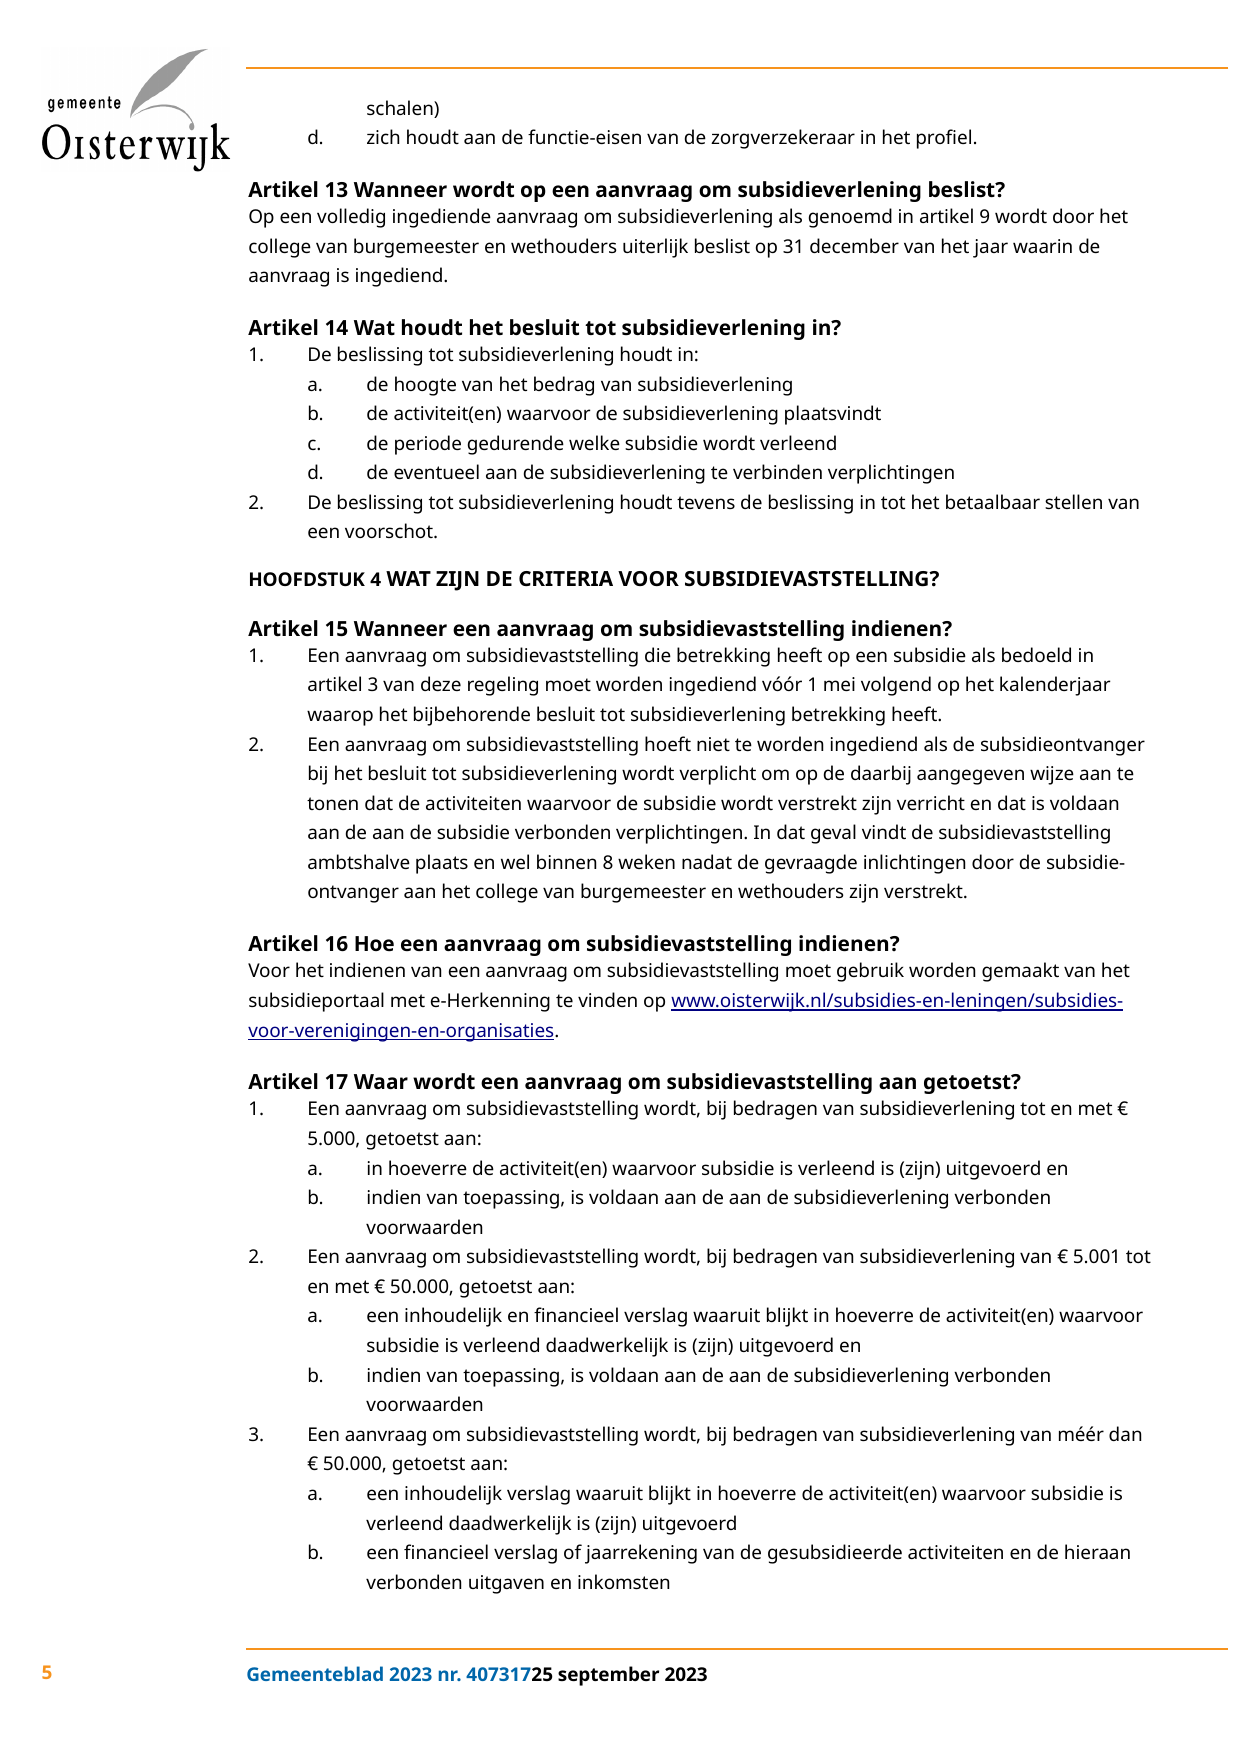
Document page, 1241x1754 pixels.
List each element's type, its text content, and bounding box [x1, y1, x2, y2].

text Artikel 17 Waar wordt een aanvraag om subsidievaststelling aan getoetst? [248, 1067, 1152, 1096]
list Een aanvraag om subsidievaststelling wordt, bij bedragen van subsidieverlening van € 5.001 tot en met € 50.000, getoetst aan: [248, 1243, 1152, 1299]
list in hoeverre de activiteit(en) waarvoor subsidie is verleend is (zijn) uitgevoerd en [307, 1155, 1152, 1181]
list zich houdt aan de functie-eisen van de zorgverzekeraar in het profiel. [307, 124, 1152, 150]
list de periode gedurende welke subsidie wordt verleend [307, 430, 1152, 456]
list Een aanvraag om subsidievaststelling wordt, bij bedragen van subsidieverlening van méér dan € 50.000, getoetst aan: [248, 1421, 1152, 1476]
text Artikel 16 Hoe een aanvraag om subsidievaststelling indienen? [248, 929, 1152, 958]
list schalen) [307, 95, 1152, 121]
list Een aanvraag om subsidievaststelling wordt, bij bedragen van subsidieverlening tot en met € 5.000, getoetst aan: [248, 1096, 1152, 1151]
list indien van toepassing, is voldaan aan de aan de subsidieverlening verbonden voorwaarden [307, 1184, 1152, 1240]
text HOOFDSTUK 4 WAT ZIJN DE CRITERIA VOOR SUBSIDIEVASTSTELLING? [248, 564, 1152, 593]
list Een aanvraag om subsidievaststelling hoeft niet te worden ingediend als de subsidieontvanger bij het besluit tot subsidieverlening wordt verplicht om op de daarbij aangegeven wijze aan te tonen dat de activiteiten waarvoor de subsidie wordt verstrekt zijn verricht en dat is voldaan aan de aan de subsidie verbonden verplichtingen. In dat geval vindt de subsidievaststelling ambtshalve plaats en wel binnen 8 weken nadat de gevraagde inlichtingen door de subsidie-ontvanger aan het college van burgemeester en wethouders zijn verstrekt. [248, 731, 1152, 904]
list Een aanvraag om subsidievaststelling die betrekking heeft op een subsidie als bedoeld in artikel 3 van deze regeling moet worden ingediend vóór 1 mei volgend op het kalenderjaar waarop het bijbehorende besluit tot subsidieverlening betrekking heeft. [248, 642, 1152, 727]
list de activiteit(en) waarvoor de subsidieverlening plaatsvindt [307, 400, 1152, 426]
list een inhoudelijk verslag waaruit blijkt in hoeverre de activiteit(en) waarvoor subsidie is verleend daadwerkelijk is (zijn) uitgevoerd [307, 1480, 1152, 1536]
picture [41, 47, 231, 172]
list indien van toepassing, is voldaan aan de aan de subsidieverlening verbonden voorwaarden [307, 1362, 1152, 1417]
text Artikel 14 Wat houdt het besluit tot subsidieverlening in? [248, 313, 1152, 341]
list De beslissing tot subsidieverlening houdt tevens de beslissing in tot het betaalbaar stellen van een voorschot. [248, 489, 1152, 544]
list een financieel verslag of jaarrekening van de gesubsidieerde activiteiten en de hieraan verbonden uitgaven en inkomsten [307, 1539, 1152, 1595]
list de hoogte van het bedrag van subsidieverlening [307, 371, 1152, 397]
list de eventueel aan de subsidieverlening te verbinden verplichtingen [307, 459, 1152, 485]
text Artikel 13 Wanneer wordt op een aanvraag om subsidieverlening beslist? [248, 175, 1152, 203]
text Artikel 15 Wanneer een aanvraag om subsidievaststelling indienen? [248, 614, 1152, 642]
text Voor het indienen van een aanvraag om subsidievaststelling moet gebruik worden gemaakt van het subsidieportaal met e-Herkenning te vinden op www.oisterwijk.nl/subsidies-en-leningen/subsidies-voor-verenigingen-en-organisaties. [248, 958, 1152, 1042]
text Op een volledig ingediende aanvraag om subsidieverlening als genoemd in artikel 9 wordt door het college van burgemeester en wethouders uiterlijk beslist op 31 december van het jaar waarin de aanvraag is ingediend. [248, 203, 1152, 288]
list een inhoudelijk en financieel verslag waaruit blijkt in hoeverre de activiteit(en) waarvoor subsidie is verleend daadwerkelijk is (zijn) uitgevoerd en [307, 1303, 1152, 1358]
list De beslissing tot subsidieverlening houdt in: [248, 341, 1152, 367]
